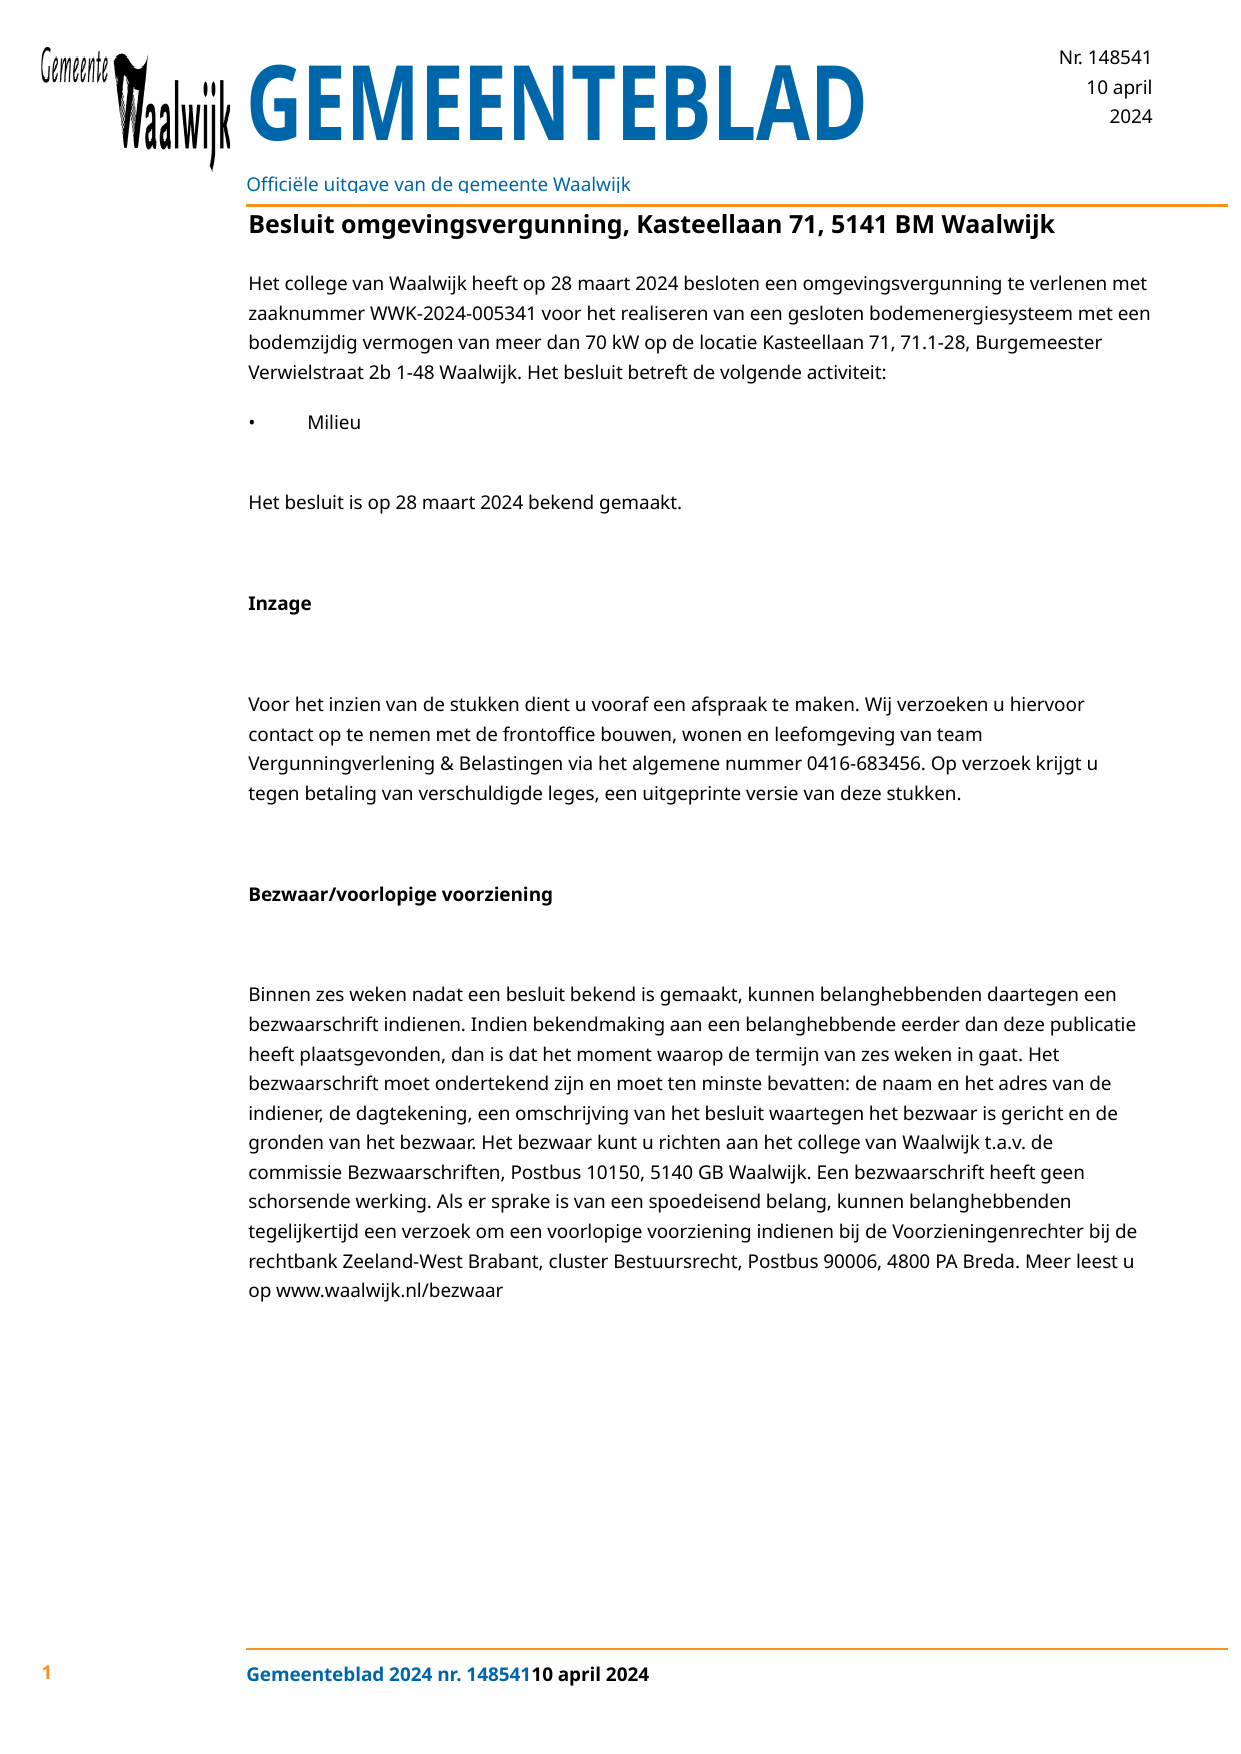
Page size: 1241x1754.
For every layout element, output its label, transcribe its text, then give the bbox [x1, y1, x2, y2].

text Voor het inzien van de stukken dient u vooraf een afspraak te maken. Wij verzoeken u hiervoor contact op te nemen met de frontoffice bouwen, wonen en leefomgeving van team Vergunningverlening & Belastingen via het algemene nummer 0416-683456. Op verzoek krijgt u tegen betaling van verschuldigde leges, een uitgeprinte versie van deze stukken. [248, 691, 1152, 806]
text Het besluit is op 28 maart 2024 bekend gemaakt. [248, 489, 1152, 515]
text Binnen zes weken nadat een besluit bekend is gemaakt, kunnen belanghebbenden daartegen een bezwaarschrift indienen. Indien bekendmaking aan een belanghebbende eerder dan deze publicatie heeft plaatsgevonden, dan is dat het moment waarop de termijn van zes weken in gaat. Het bezwaarschrift moet ondertekend zijn en moet ten minste bevatten: de naam en het adres van de indiener, de dagtekening, een omschrijving van het besluit waartegen het bezwaar is gericht en de gronden van het bezwaar. Het bezwaar kunt u richten aan het college van Waalwijk t.a.v. de commissie Bezwaarschriften, Postbus 10150, 5140 GB Waalwijk. Een bezwaarschrift heeft geen schorsende werking. Als er sprake is van een spoedeisend belang, kunnen belanghebbenden tegelijkertijd een verzoek om een voorlopige voorziening indienen bij de Voorzieningenrechter bij de rechtbank Zeeland-West Brabant, cluster Bestuursrecht, Postbus 90006, 4800 PA Breda. Meer leest u op www.waalwijk.nl/bezwaar [248, 982, 1152, 1303]
text Inzage [248, 590, 1152, 616]
picture [41, 47, 231, 172]
text Bezwaar/voorlopige voorziening [248, 881, 1152, 906]
list Milieu [248, 409, 1152, 435]
text Het college van Waalwijk heeft op 28 maart 2024 besloten een omgevingsvergunning te verlenen met zaaknummer WWK-2024-005341 voor het realiseren van een gesloten bodemenergiesysteem met een bodemzijdig vermogen van meer dan 70 kW op de locatie Kasteellaan 71, 71.1-28, Burgemeester Verwielstraat 2b 1-48 Waalwijk. Het besluit betreft de volgende activiteit: [248, 270, 1152, 385]
text Besluit omgevingsvergunning, Kasteellaan 71, 5141 BM Waalwijk [248, 207, 1152, 241]
